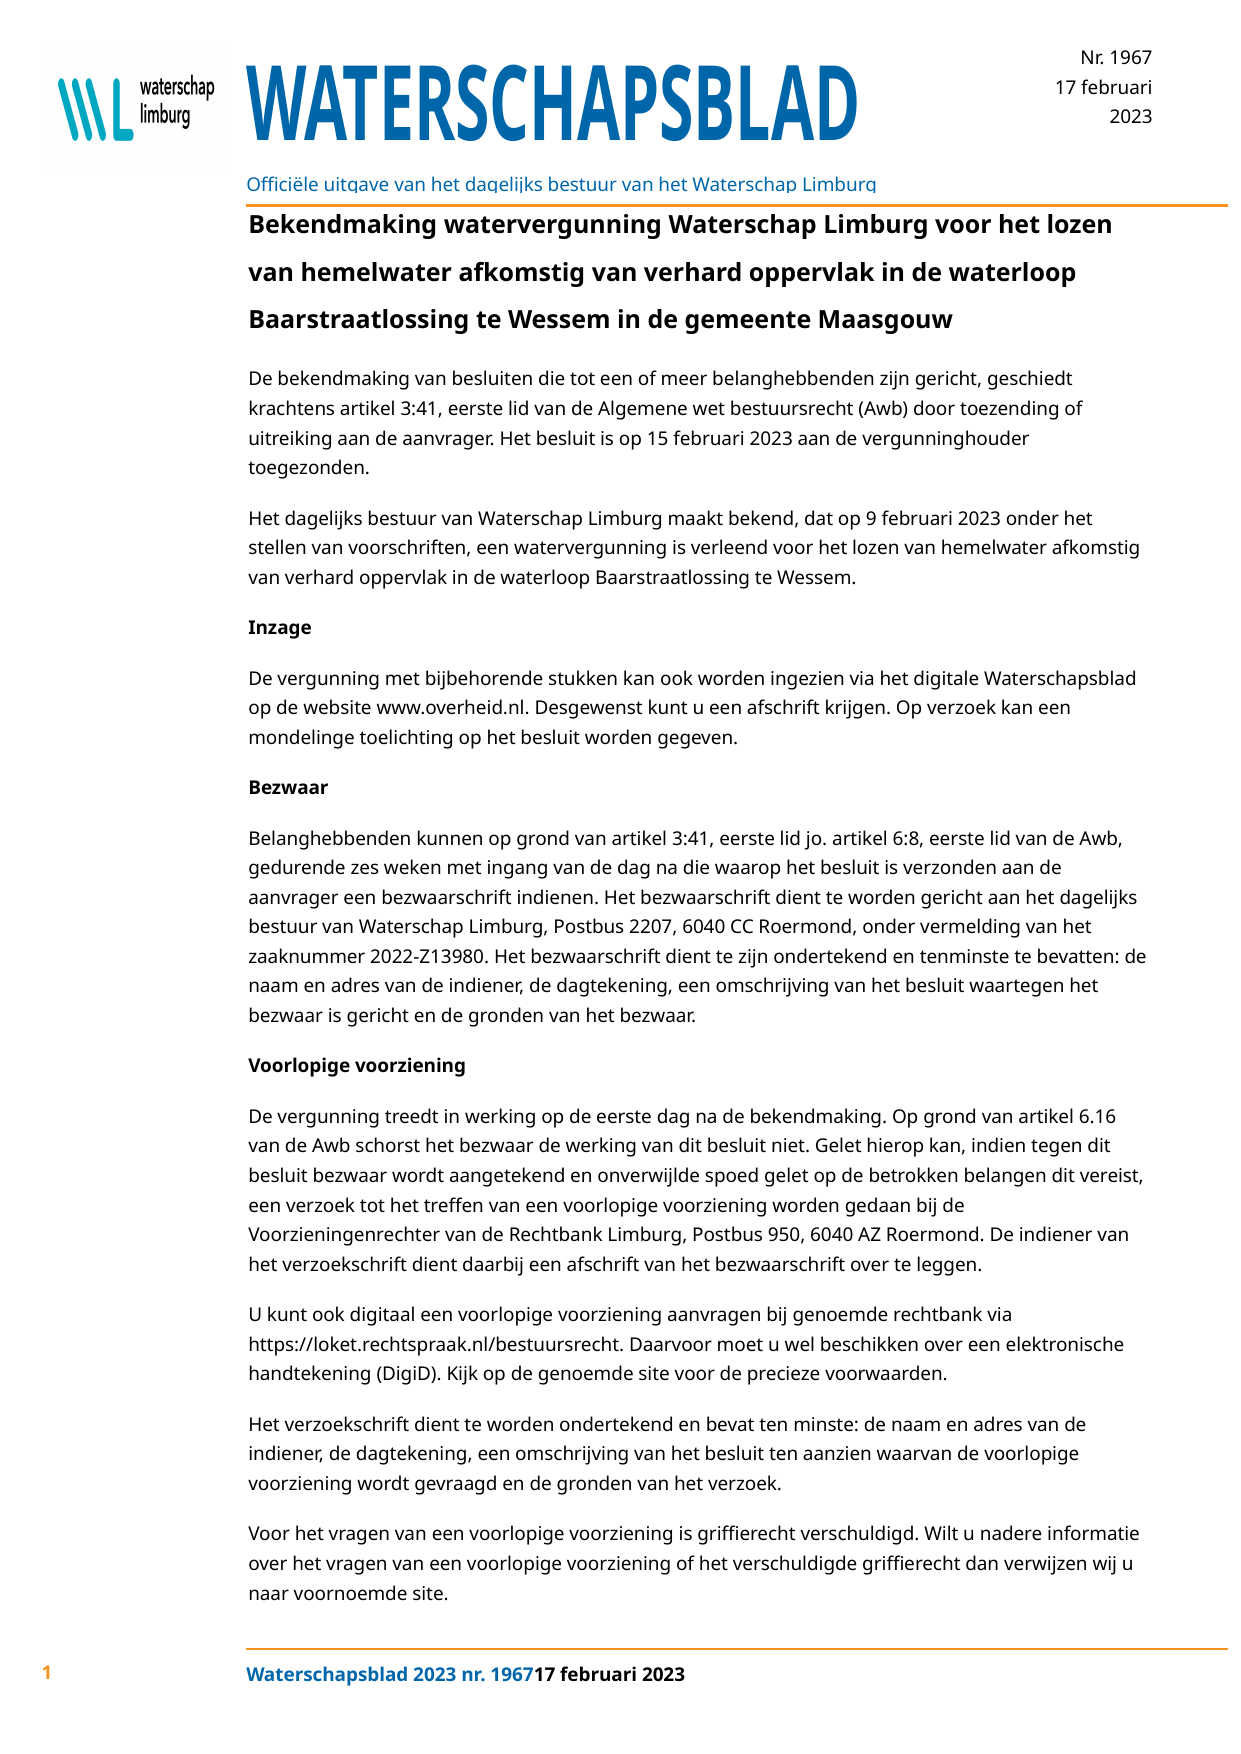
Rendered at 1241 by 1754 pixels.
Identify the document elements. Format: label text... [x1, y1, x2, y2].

text Belanghebbenden kunnen op grond van artikel 3:41, eerste lid jo. artikel 6:8, eerste lid van de Awb, gedurende zes weken met ingang van de dag na die waarop het besluit is verzonden aan de aanvrager een bezwaarschrift indienen. Het bezwaarschrift dient te worden gericht aan het dagelijks bestuur van Waterschap Limburg, Postbus 2207, 6040 CC Roermond, onder vermelding van het zaaknummer 2022-Z13980. Het bezwaarschrift dient te zijn ondertekend en tenminste te bevatten: de naam en adres van de indiener, de dagtekening, een omschrijving van het besluit waartegen het bezwaar is gericht en de gronden van het bezwaar. [248, 825, 1152, 1028]
text Voorlopige voorziening [248, 1053, 1152, 1078]
text Het verzoekschrift dient te worden ondertekend en bevat ten minste: de naam en adres van de indiener, de dagtekening, een omschrijving van het besluit ten aanzien waarvan de voorlopige voorziening wordt gevraagd en de gronden van het verzoek. [248, 1411, 1152, 1496]
text De bekendmaking van besluiten die tot een of meer belanghebbenden zijn gericht, geschiedt krachtens artikel 3:41, eerste lid van de Algemene wet bestuursrecht (Awb) door toezending of uitreiking aan de aanvrager. Het besluit is op 15 februari 2023 aan de vergunninghouder toegezonden. [248, 366, 1152, 480]
picture [41, 47, 231, 172]
text De vergunning met bijbehorende stukken kan ook worden ingezien via het digitale Waterschapsblad op de website www.overheid.nl. Desgewenst kunt u een afschrift krijgen. Op verzoek kan een mondelinge toelichting op het besluit worden gegeven. [248, 665, 1152, 749]
text Bekendmaking watervergunning Waterschap Limburg voor het lozen van hemelwater afkomstig van verhard oppervlak in de waterloop Baarstraatlossing te Wessem in de gemeente Maasgouw [248, 207, 1152, 336]
text Inzage [248, 614, 1152, 640]
text U kunt ook digitaal een voorlopige voorziening aanvragen bij genoemde rechtbank via https://loket.rechtspraak.nl/bestuursrecht. Daarvoor moet u wel beschikken over een elektronische handtekening (DigiD). Kijk op de genoemde site voor de precieze voorwaarden. [248, 1301, 1152, 1386]
text De vergunning treedt in werking op de eerste dag na de bekendmaking. Op grond van artikel 6.16 van de Awb schorst het bezwaar de werking van dit besluit niet. Gelet hierop kan, indien tegen dit besluit bezwaar wordt aangetekend en onverwijlde spoed gelet op de betrokken belangen dit vereist, een verzoek tot het treffen van een voorlopige voorziening worden gedaan bij de Voorzieningenrechter van de Rechtbank Limburg, Postbus 950, 6040 AZ Roermond. De indiener van het verzoekschrift dient daarbij een afschrift van het bezwaarschrift over te leggen. [248, 1103, 1152, 1277]
text Het dagelijks bestuur van Waterschap Limburg maakt bekend, dat op 9 februari 2023 onder het stellen van voorschriften, een watervergunning is verleend voor het lozen van hemelwater afkomstig van verhard oppervlak in de waterloop Baarstraatlossing te Wessem. [248, 505, 1152, 589]
text Bezwaar [248, 774, 1152, 800]
text Voor het vragen van een voorlopige voorziening is griffierecht verschuldigd. Wilt u nadere informatie over het vragen van een voorlopige voorziening of het verschuldigde griffierecht dan verwijzen wij u naar voornoemde site. [248, 1521, 1152, 1605]
